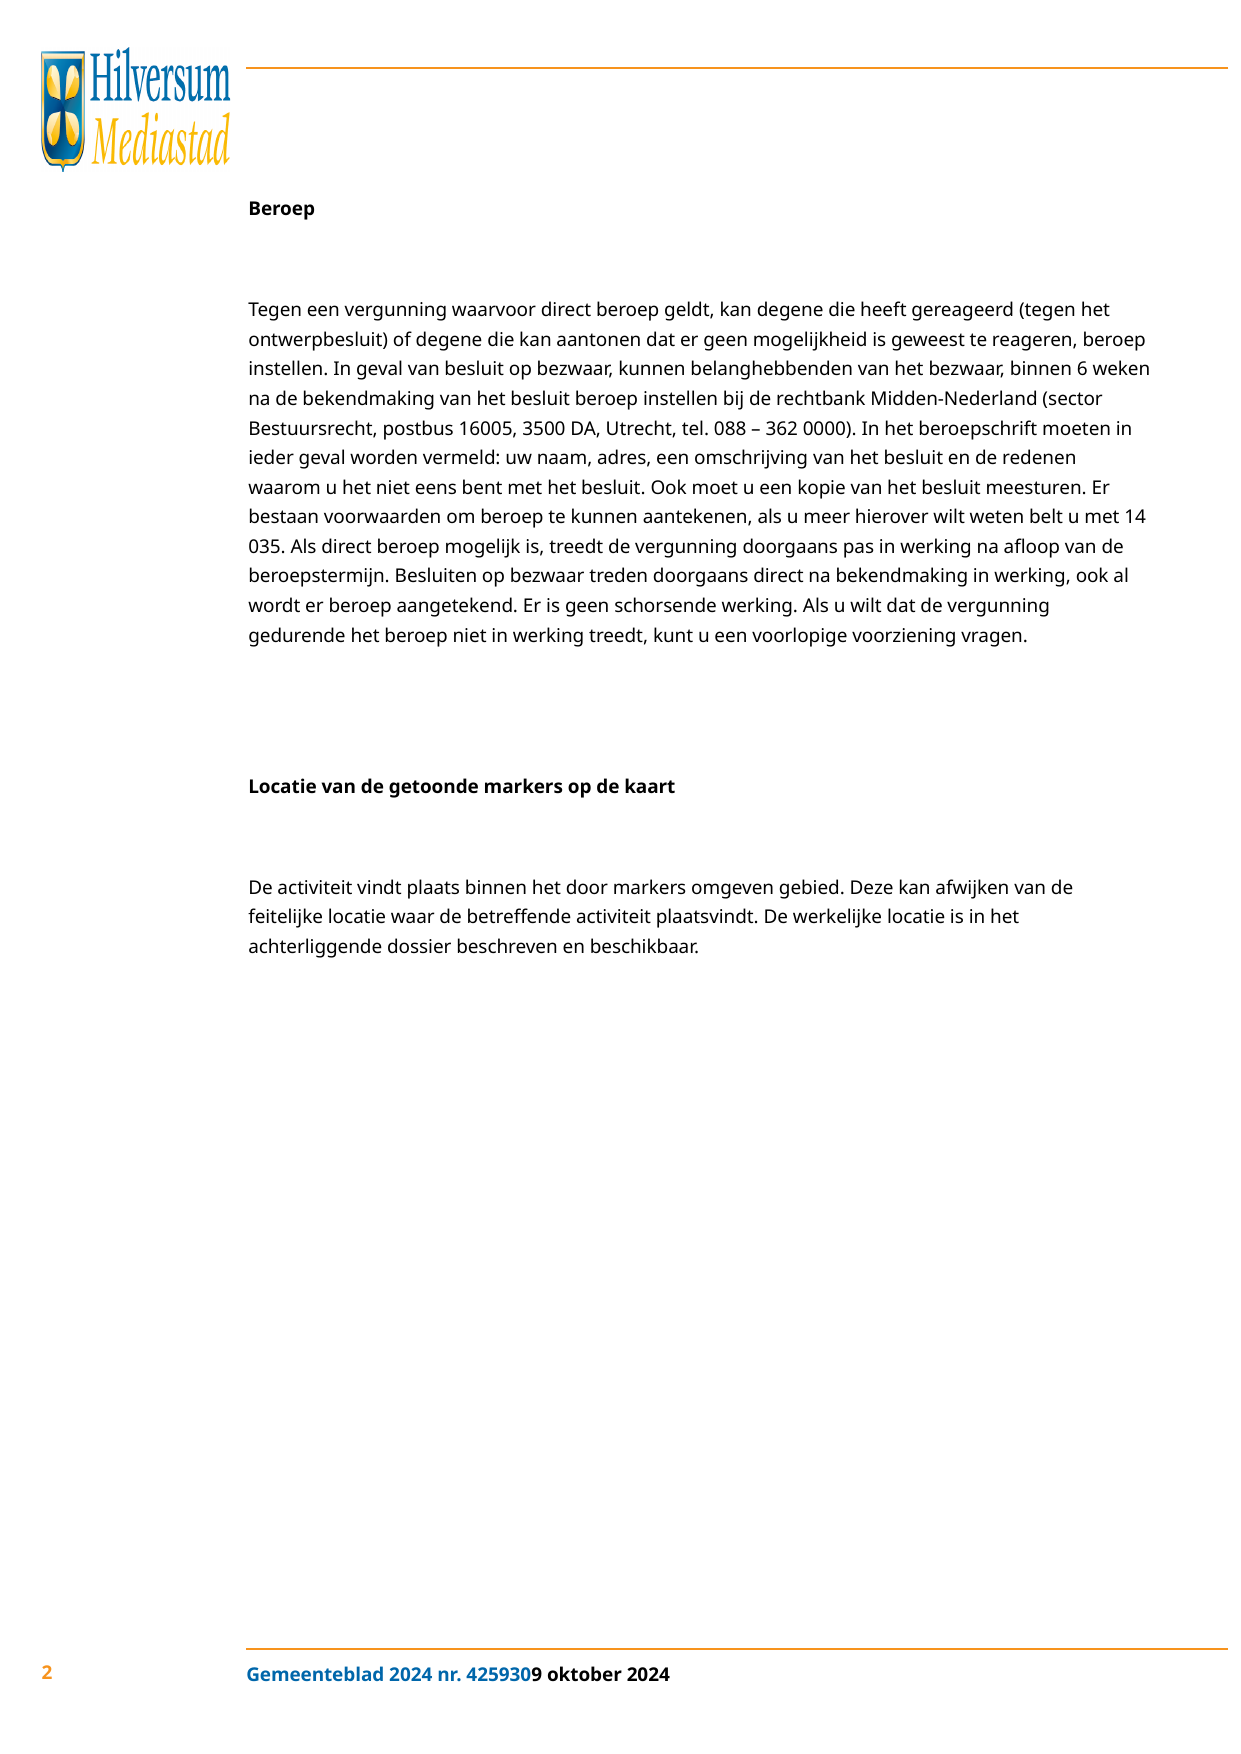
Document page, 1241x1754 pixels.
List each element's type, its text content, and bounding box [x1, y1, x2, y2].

text Beroep [248, 196, 1152, 221]
text Tegen een vergunning waarvoor direct beroep geldt, kan degene die heeft gereageerd (tegen het ontwerpbesluit) of degene die kan aantonen dat er geen mogelijkheid is geweest te reageren, beroep instellen. In geval van besluit op bezwaar, kunnen belanghebbenden van het bezwaar, binnen 6 weken na de bekendmaking van het besluit beroep instellen bij de rechtbank Midden-Nederland (sector Bestuursrecht, postbus 16005, 3500 DA, Utrecht, tel. 088 – 362 0000). In het beroepschrift moeten in ieder geval worden vermeld: uw naam, adres, een omschrijving van het besluit en de redenen waarom u het niet eens bent met het besluit. Ook moet u een kopie van het besluit meesturen. Er bestaan voorwaarden om beroep te kunnen aantekenen, als u meer hierover wilt weten belt u met 14 035. Als direct beroep mogelijk is, treedt de vergunning doorgaans pas in werking na afloop van de beroepstermijn. Besluiten op bezwaar treden doorgaans direct na bekendmaking in werking, ook al wordt er beroep aangetekend. Er is geen schorsende werking. Als u wilt dat de vergunning gedurende het beroep niet in werking treedt, kunt u een voorlopige voorziening vragen. [248, 296, 1152, 648]
picture [41, 47, 231, 172]
text Locatie van de getoonde markers op de kaart [248, 773, 1152, 799]
text De activiteit vindt plaats binnen het door markers omgeven gebied. Deze kan afwijken van de feitelijke locatie waar de betreffende activiteit plaatsvindt. De werkelijke locatie is in het achterliggende dossier beschreven en beschikbaar. [248, 874, 1152, 959]
